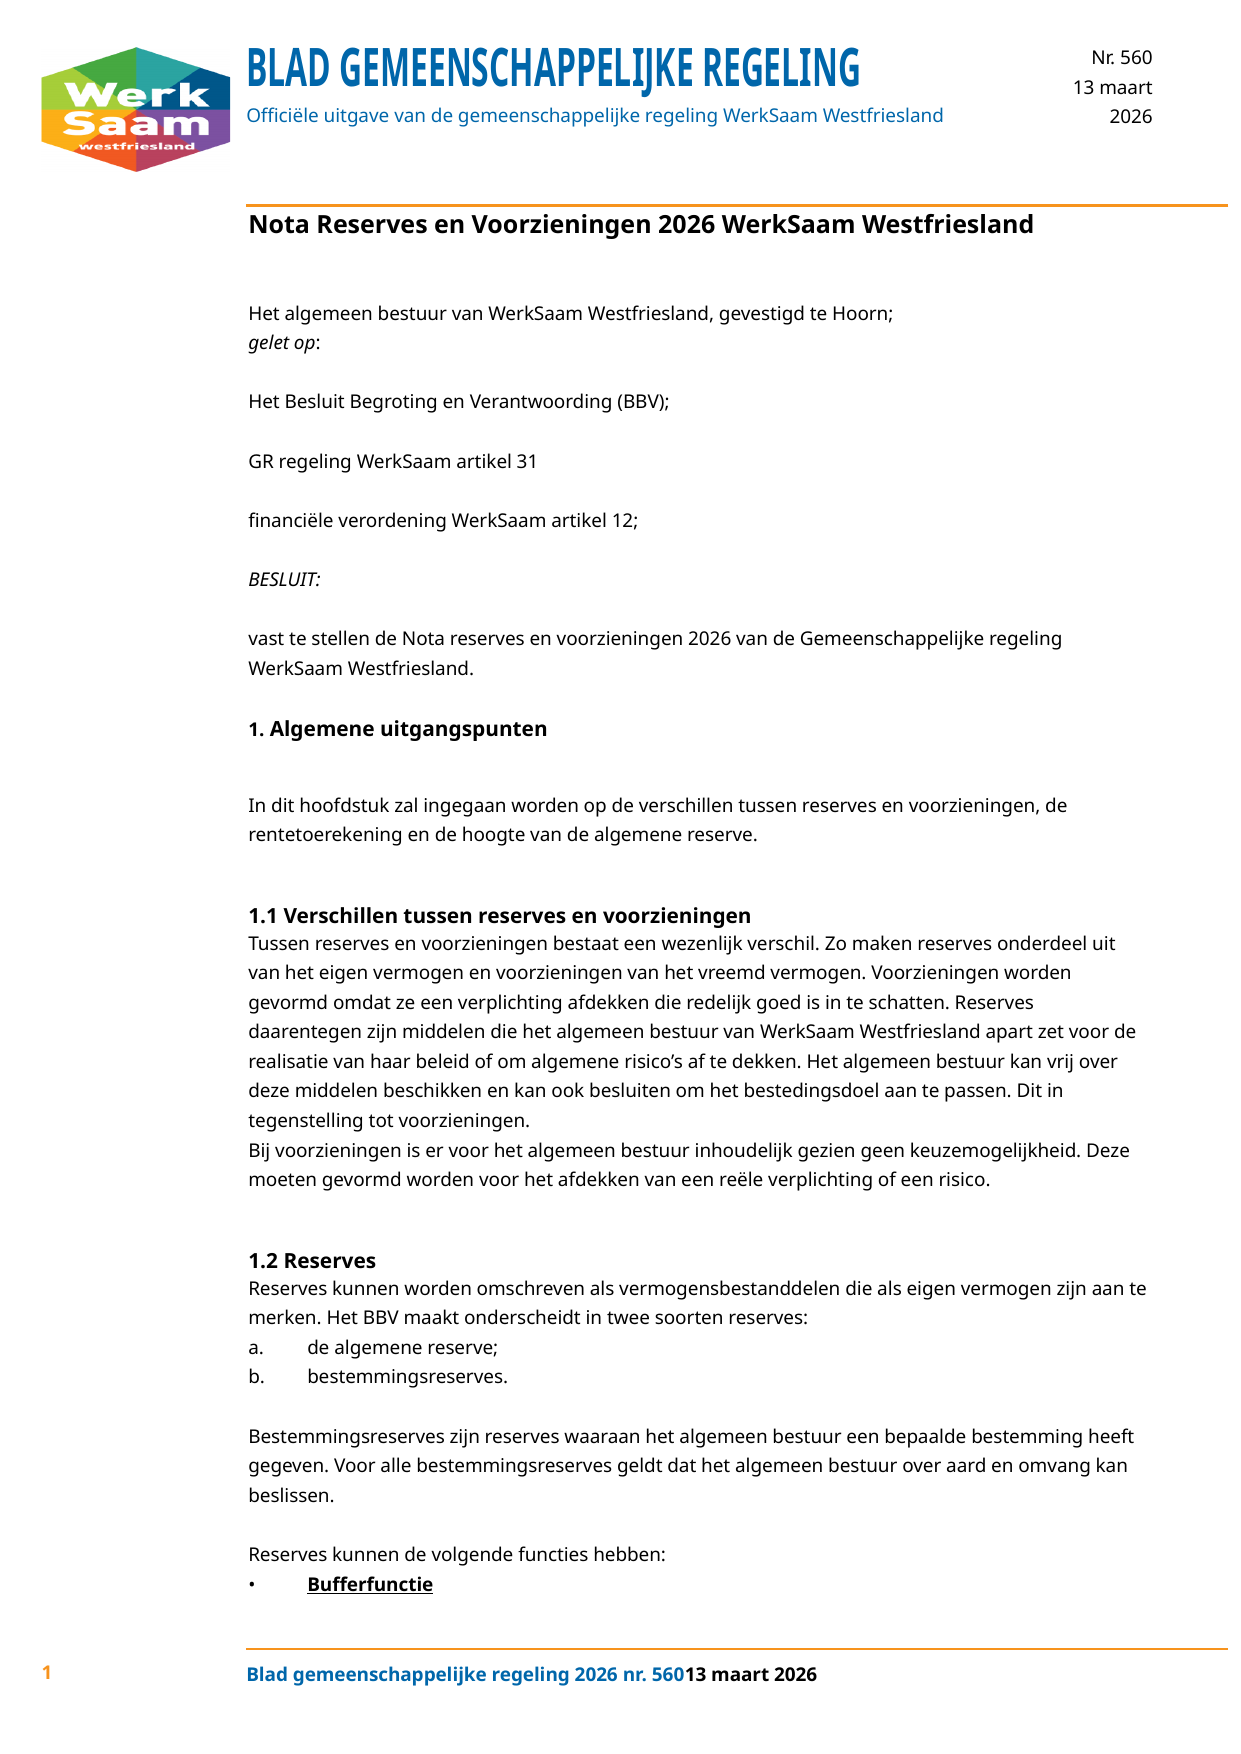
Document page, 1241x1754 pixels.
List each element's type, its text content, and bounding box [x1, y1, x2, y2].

text GR regeling WerkSaam artikel 31 [248, 448, 1152, 473]
text Het algemeen bestuur van WerkSaam Westfriesland, gevestigd te Hoorn; [248, 300, 1152, 326]
text 1.2 Reserves [248, 1246, 1152, 1275]
text gelet op: [248, 329, 1152, 355]
list Bufferfunctie [248, 1571, 1152, 1596]
text Het Besluit Begroting en Verantwoording (BBV); [248, 389, 1152, 414]
text Bestemmingsreserves zijn reserves waaraan het algemeen bestuur een bepaalde bestemming heeft gegeven. Voor alle bestemmingsreserves geldt dat het algemeen bestuur over aard en omvang kan beslissen. [248, 1423, 1152, 1508]
list de algemene reserve; [248, 1334, 1152, 1360]
text 1. Algemene uitgangspunten [248, 714, 1152, 742]
text Tussen reserves en voorzieningen bestaat een wezenlijk verschil. Zo maken reserves onderdeel uit van het eigen vermogen en voorzieningen van het vreemd vermogen. Voorzieningen worden gevormd omdat ze een verplichting afdekken die redelijk goed is in te schatten. Reserves daarentegen zijn middelen die het algemeen bestuur van WerkSaam Westfriesland apart zet voor de realisatie van haar beleid of om algemene risico’s af te dekken. Het algemeen bestuur kan vrij over deze middelen beschikken en kan ook besluiten om het bestedingsdoel aan te passen. Dit in tegenstelling tot voorzieningen. [248, 930, 1152, 1133]
text BESLUIT: [248, 566, 1152, 592]
text Bij voorzieningen is er voor het algemeen bestuur inhoudelijk gezien geen keuzemogelijkheid. Deze moeten gevormd worden voor het afdekken van een reële verplichting of een risico. [248, 1137, 1152, 1192]
text vast te stellen de Nota reserves en voorzieningen 2026 van de Gemeenschappelijke regeling WerkSaam Westfriesland. [248, 625, 1152, 681]
text Reserves kunnen de volgende functies hebben: [248, 1541, 1152, 1567]
text financiële verordening WerkSaam artikel 12; [248, 507, 1152, 533]
picture [41, 47, 231, 172]
text Reserves kunnen worden omschreven als vermogensbestanddelen die als eigen vermogen zijn aan te merken. Het BBV maakt onderscheidt in twee soorten reserves: [248, 1275, 1152, 1330]
list bestemmingsreserves. [248, 1364, 1152, 1389]
text In dit hoofdstuk zal ingegaan worden op de verschillen tussen reserves en voorzieningen, de rentetoerekening en de hoogte van de algemene reserve. [248, 792, 1152, 847]
text Nota Reserves en Voorzieningen 2026 WerkSaam Westfriesland [248, 207, 1152, 241]
text 1.1 Verschillen tussen reserves en voorzieningen [248, 901, 1152, 930]
